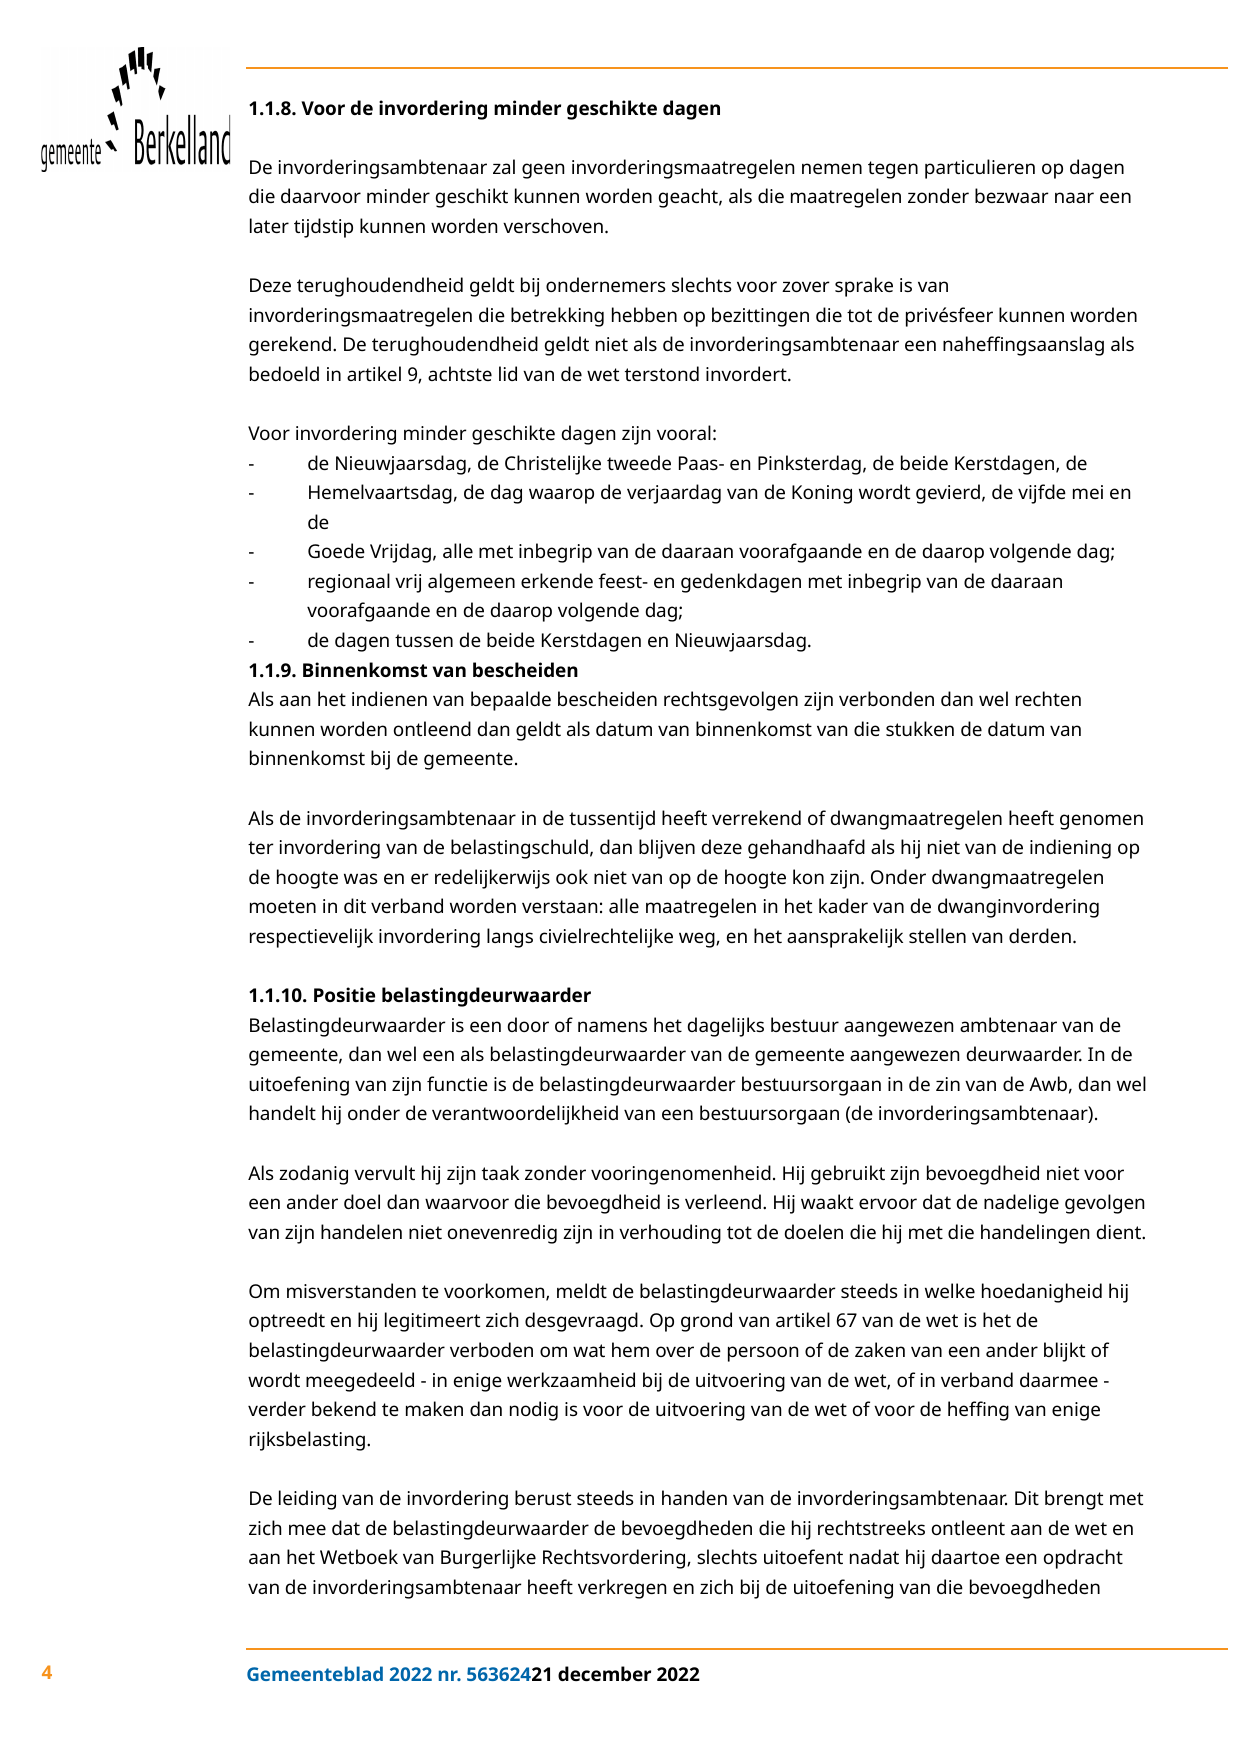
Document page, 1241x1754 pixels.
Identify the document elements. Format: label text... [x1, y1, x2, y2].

text Als zodanig vervult hij zijn taak zonder vooringenomenheid. Hij gebruikt zijn bevoegdheid niet voor een ander doel dan waarvoor die bevoegdheid is verleend. Hij waakt ervoor dat de nadelige gevolgen van zijn handelen niet onevenredig zijn in verhouding tot de doelen die hij met die handelingen dient. [248, 1160, 1152, 1245]
picture [41, 47, 231, 172]
text 1.1.10. Positie belastingdeurwaarder [248, 982, 1152, 1008]
text Belastingdeurwaarder is een door of namens het dagelijks bestuur aangewezen ambtenaar van de gemeente, dan wel een als belastingdeurwaarder van de gemeente aangewezen deurwaarder. In de uitoefening van zijn functie is de belastingdeurwaarder bestuursorgaan in de zin van de Awb, dan wel handelt hij onder de verantwoordelijkheid van een bestuursorgaan (de invorderingsambtenaar). [248, 1012, 1152, 1126]
text 1.1.9. Binnenkomst van bescheiden [248, 657, 1152, 683]
text Voor invordering minder geschikte dagen zijn vooral: [248, 420, 1152, 446]
text De invorderingsambtenaar zal geen invorderingsmaatregelen nemen tegen particulieren op dagen die daarvoor minder geschikt kunnen worden geacht, als die maatregelen zonder bezwaar naar een later tijdstip kunnen worden verschoven. [248, 154, 1152, 239]
text De leiding van de invordering berust steeds in handen van de invorderingsambtenaar. Dit brengt met zich mee dat de belastingdeurwaarder de bevoegdheden die hij rechtstreeks ontleent aan de wet en aan het Wetboek van Burgerlijke Rechtsvordering, slechts uitoefent nadat hij daartoe een opdracht van de invorderingsambtenaar heeft verkregen en zich bij de uitoefening van die bevoegdheden [248, 1485, 1152, 1600]
list de dagen tussen de beide Kerstdagen en Nieuwjaarsdag. [248, 627, 1152, 653]
list de Nieuwjaarsdag, de Christelijke tweede Paas- en Pinksterdag, de beide Kerstdagen, de [248, 450, 1152, 476]
text Als de invorderingsambtenaar in de tussentijd heeft verrekend of dwangmaatregelen heeft genomen ter invordering van de belastingschuld, dan blijven deze gehandhaafd als hij niet van de indiening op de hoogte was en er redelijkerwijs ook niet van op de hoogte kon zijn. Onder dwangmaatregelen moeten in dit verband worden verstaan: alle maatregelen in het kader van de dwanginvordering respectievelijk invordering langs civielrechtelijke weg, en het aansprakelijk stellen van derden. [248, 805, 1152, 949]
text 1.1.8. Voor de invordering minder geschikte dagen [248, 95, 1152, 121]
text Als aan het indienen van bepaalde bescheiden rechtsgevolgen zijn verbonden dan wel rechten kunnen worden ontleend dan geldt als datum van binnenkomst van die stukken de datum van binnenkomst bij de gemeente. [248, 686, 1152, 771]
text Om misverstanden te voorkomen, meldt de belastingdeurwaarder steeds in welke hoedanigheid hij optreedt en hij legitimeert zich desgevraagd. Op grond van artikel 67 van de wet is het de belastingdeurwaarder verboden om wat hem over de persoon of de zaken van een ander blijkt of wordt meegedeeld - in enige werkzaamheid bij de uitvoering van de wet, of in verband daarmee - verder bekend te maken dan nodig is voor de uitvoering van de wet of voor de heffing van enige rijksbelasting. [248, 1278, 1152, 1452]
list Goede Vrijdag, alle met inbegrip van de daaraan voorafgaande en de daarop volgende dag; [248, 538, 1152, 564]
list regionaal vrij algemeen erkende feest- en gedenkdagen met inbegrip van de daaraan voorafgaande en de daarop volgende dag; [248, 568, 1152, 623]
text Deze terughoudendheid geldt bij ondernemers slechts voor zover sprake is van invorderingsmaatregelen die betrekking hebben op bezittingen die tot de privésfeer kunnen worden gerekend. De terughoudendheid geldt niet als de invorderingsambtenaar een naheffingsaanslag als bedoeld in artikel 9, achtste lid van de wet terstond invordert. [248, 272, 1152, 387]
list Hemelvaartsdag, de dag waarop de verjaardag van de Koning wordt gevierd, de vijfde mei en de [248, 479, 1152, 535]
